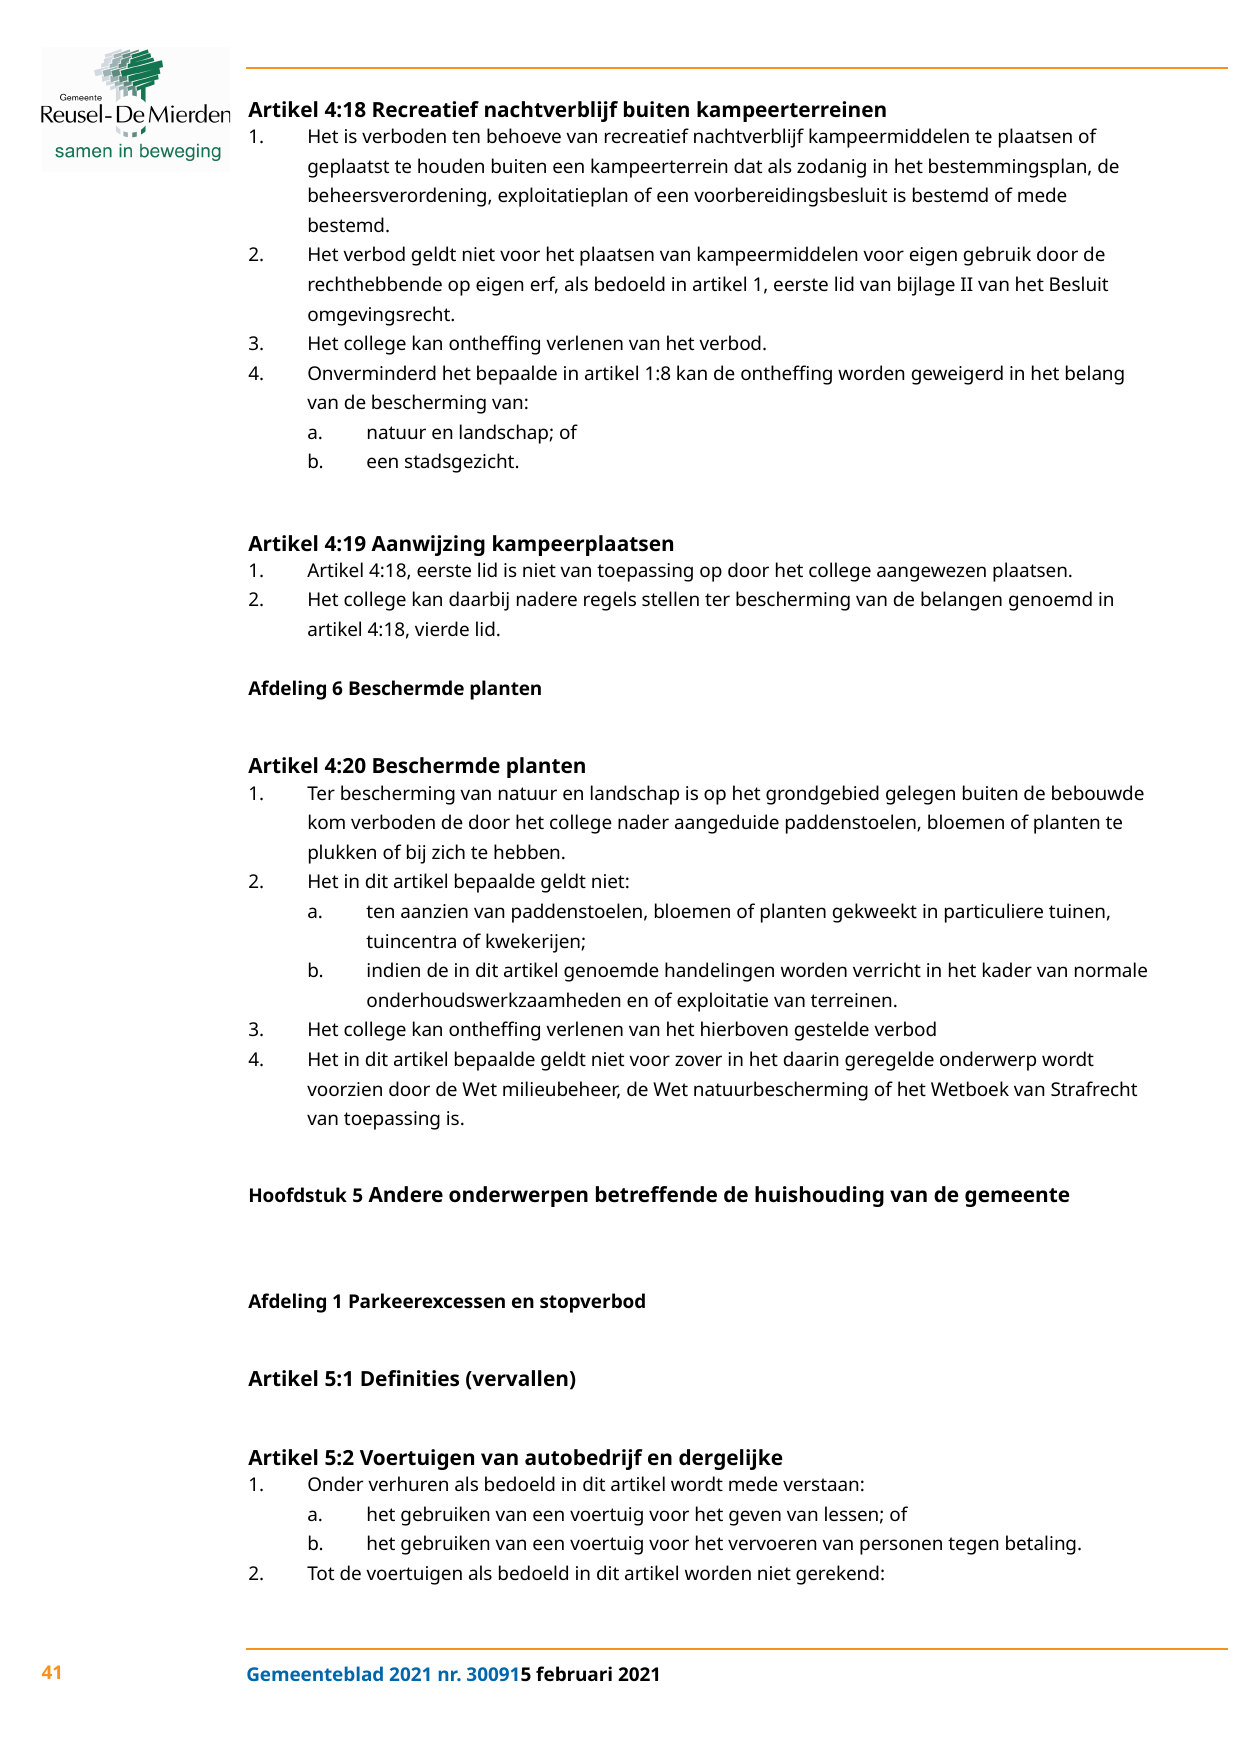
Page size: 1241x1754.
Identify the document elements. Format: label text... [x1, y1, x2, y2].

list Onverminderd het bepaalde in artikel 1:8 kan de ontheffing worden geweigerd in het belang van de bescherming van: [248, 360, 1152, 415]
picture [41, 47, 231, 172]
list Het college kan daarbij nadere regels stellen ter bescherming van de belangen genoemd in artikel 4:18, vierde lid. [248, 587, 1152, 642]
list ten aanzien van paddenstoelen, bloemen of planten gekweekt in particuliere tuinen, tuincentra of kwekerijen; [307, 898, 1152, 954]
text Hoofdstuk 5 Andere onderwerpen betreffende de huishouding van de gemeente [248, 1181, 1152, 1209]
list natuur en landschap; of [307, 419, 1152, 445]
text Afdeling 1 Parkeerexcessen en stopverbod [248, 1288, 1152, 1314]
list een stadsgezicht. [307, 449, 1152, 474]
text Artikel 4:20 Beschermde planten [248, 752, 1152, 780]
list Het in dit artikel bepaalde geldt niet voor zover in het daarin geregelde onderwerp wordt voorzien door de Wet milieubeheer, de Wet natuurbescherming of het Wetboek van Strafrecht van toepassing is. [248, 1046, 1152, 1131]
list Het college kan ontheffing verlenen van het verbod. [248, 330, 1152, 356]
text Artikel 4:18 Recreatief nachtverblijf buiten kampeerterreinen [248, 95, 1152, 123]
list indien de in dit artikel genoemde handelingen worden verricht in het kader van normale onderhoudswerkzaamheden en of exploitatie van terreinen. [307, 957, 1152, 1013]
list Het college kan ontheffing verlenen van het hierboven gestelde verbod [248, 1017, 1152, 1042]
list Het is verboden ten behoeve van recreatief nachtverblijf kampeermiddelen te plaatsen of geplaatst te houden buiten een kampeerterrein dat als zodanig in het bestemmingsplan, de beheersverordening, exploitatieplan of een voorbereidingsbesluit is bestemd of mede bestemd. [248, 123, 1152, 238]
list Artikel 4:18, eerste lid is niet van toepassing op door het college aangewezen plaatsen. [248, 557, 1152, 583]
list het gebruiken van een voertuig voor het vervoeren van personen tegen betaling. [307, 1531, 1152, 1556]
text Artikel 4:19 Aanwijzing kampeerplaatsen [248, 529, 1152, 557]
list Tot de voertuigen als bedoeld in dit artikel worden niet gerekend: [248, 1560, 1152, 1586]
list Onder verhuren als bedoeld in dit artikel wordt mede verstaan: [248, 1471, 1152, 1497]
text Artikel 5:2 Voertuigen van autobedrijf en dergelijke [248, 1443, 1152, 1471]
list Het in dit artikel bepaalde geldt niet: [248, 869, 1152, 894]
text Artikel 5:1 Definities (vervallen) [248, 1364, 1152, 1392]
list het gebruiken van een voertuig voor het geven van lessen; of [307, 1501, 1152, 1527]
text Afdeling 6 Beschermde planten [248, 675, 1152, 701]
list Het verbod geldt niet voor het plaatsen van kampeermiddelen voor eigen gebruik door de rechthebbende op eigen erf, als bedoeld in artikel 1, eerste lid van bijlage II van het Besluit omgevingsrecht. [248, 242, 1152, 326]
list Ter bescherming van natuur en landschap is op het grondgebied gelegen buiten de bebouwde kom verboden de door het college nader aangeduide paddenstoelen, bloemen of planten te plukken of bij zich te hebben. [248, 780, 1152, 865]
